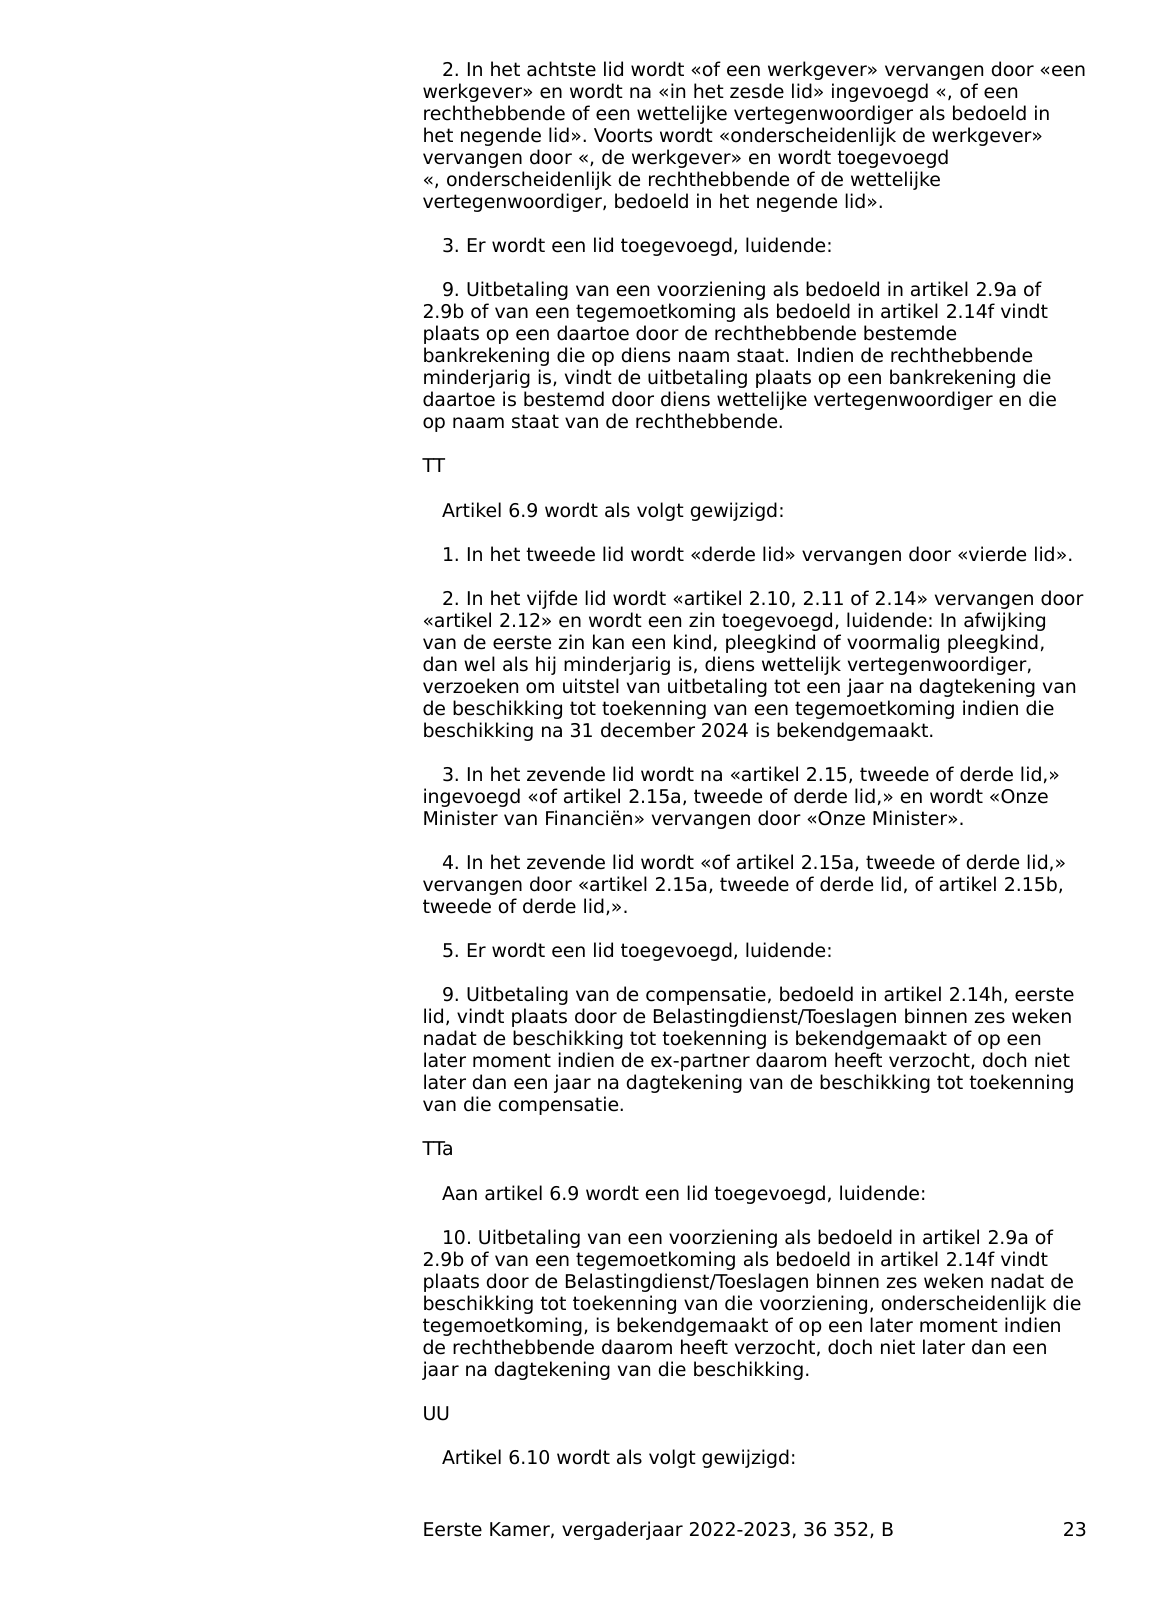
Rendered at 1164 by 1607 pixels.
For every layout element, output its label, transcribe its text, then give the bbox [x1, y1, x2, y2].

text Artikel 6.10 wordt als volgt gewijzigd: [422, 1447, 1087, 1469]
text TT [422, 455, 1087, 477]
text Artikel 6.9 wordt als volgt gewijzigd: [422, 499, 1087, 521]
text TTa [422, 1138, 1087, 1160]
text 10. Uitbetaling van een voorziening als bedoeld in artikel 2.9a of 2.9b of van een tegemoetkoming als bedoeld in artikel 2.14f vindt plaats door de Belastingdienst/Toeslagen binnen zes weken nadat de beschikking tot toekenning van die voorziening, onderscheidenlijk die tegemoetkoming, is bekendgemaakt of op een later moment indien de rechthebbende daarom heeft verzocht, doch niet later dan een jaar na dagtekening van die beschikking. [422, 1227, 1087, 1381]
text 4. In het zevende lid wordt «of artikel 2.15a, tweede of derde lid,» vervangen door «artikel 2.15a, tweede of derde lid, of artikel 2.15b, tweede of derde lid,». [422, 852, 1087, 918]
text Aan artikel 6.9 wordt een lid toegevoegd, luidende: [422, 1182, 1087, 1204]
text 2. In het achtste lid wordt «of een werkgever» vervangen door «een werkgever» en wordt na «in het zesde lid» ingevoegd «, of een rechthebbende of een wettelijke vertegenwoordiger als bedoeld in het negende lid». Voorts wordt «onderscheidenlijk de werkgever» vervangen door «, de werkgever» en wordt toegevoegd «, onderscheidenlijk de rechthebbende of de wettelijke vertegenwoordiger, bedoeld in het negende lid». [422, 59, 1087, 213]
text 9. Uitbetaling van een voorziening als bedoeld in artikel 2.9a of 2.9b of van een tegemoetkoming als bedoeld in artikel 2.14f vindt plaats op een daartoe door de rechthebbende bestemde bankrekening die op diens naam staat. Indien de rechthebbende minderjarig is, vindt de uitbetaling plaats op een bankrekening die daartoe is bestemd door diens wettelijke vertegenwoordiger en die op naam staat van de rechthebbende. [422, 279, 1087, 433]
text 9. Uitbetaling van de compensatie, bedoeld in artikel 2.14h, eerste lid, vindt plaats door de Belastingdienst/Toeslagen binnen zes weken nadat de beschikking tot toekenning is bekendgemaakt of op een later moment indien de ex-partner daarom heeft verzocht, doch niet later dan een jaar na dagtekening van de beschikking tot toekenning van die compensatie. [422, 984, 1087, 1116]
text UU [422, 1403, 1087, 1425]
text 2. In het vijfde lid wordt «artikel 2.10, 2.11 of 2.14» vervangen door «artikel 2.12» en wordt een zin toegevoegd, luidende: In afwijking van de eerste zin kan een kind, pleegkind of voormalig pleegkind, dan wel als hij minderjarig is, diens wettelijk vertegenwoordiger, verzoeken om uitstel van uitbetaling tot een jaar na dagtekening van de beschikking tot toekenning van een tegemoetkoming indien die beschikking na 31 december 2024 is bekendgemaakt. [422, 588, 1087, 742]
text 3. Er wordt een lid toegevoegd, luidende: [422, 235, 1087, 257]
text 3. In het zevende lid wordt na «artikel 2.15, tweede of derde lid,» ingevoegd «of artikel 2.15a, tweede of derde lid,» en wordt «Onze Minister van Financiën» vervangen door «Onze Minister». [422, 764, 1087, 830]
text 1. In het tweede lid wordt «derde lid» vervangen door «vierde lid». [422, 544, 1087, 566]
text 5. Er wordt een lid toegevoegd, luidende: [422, 940, 1087, 962]
